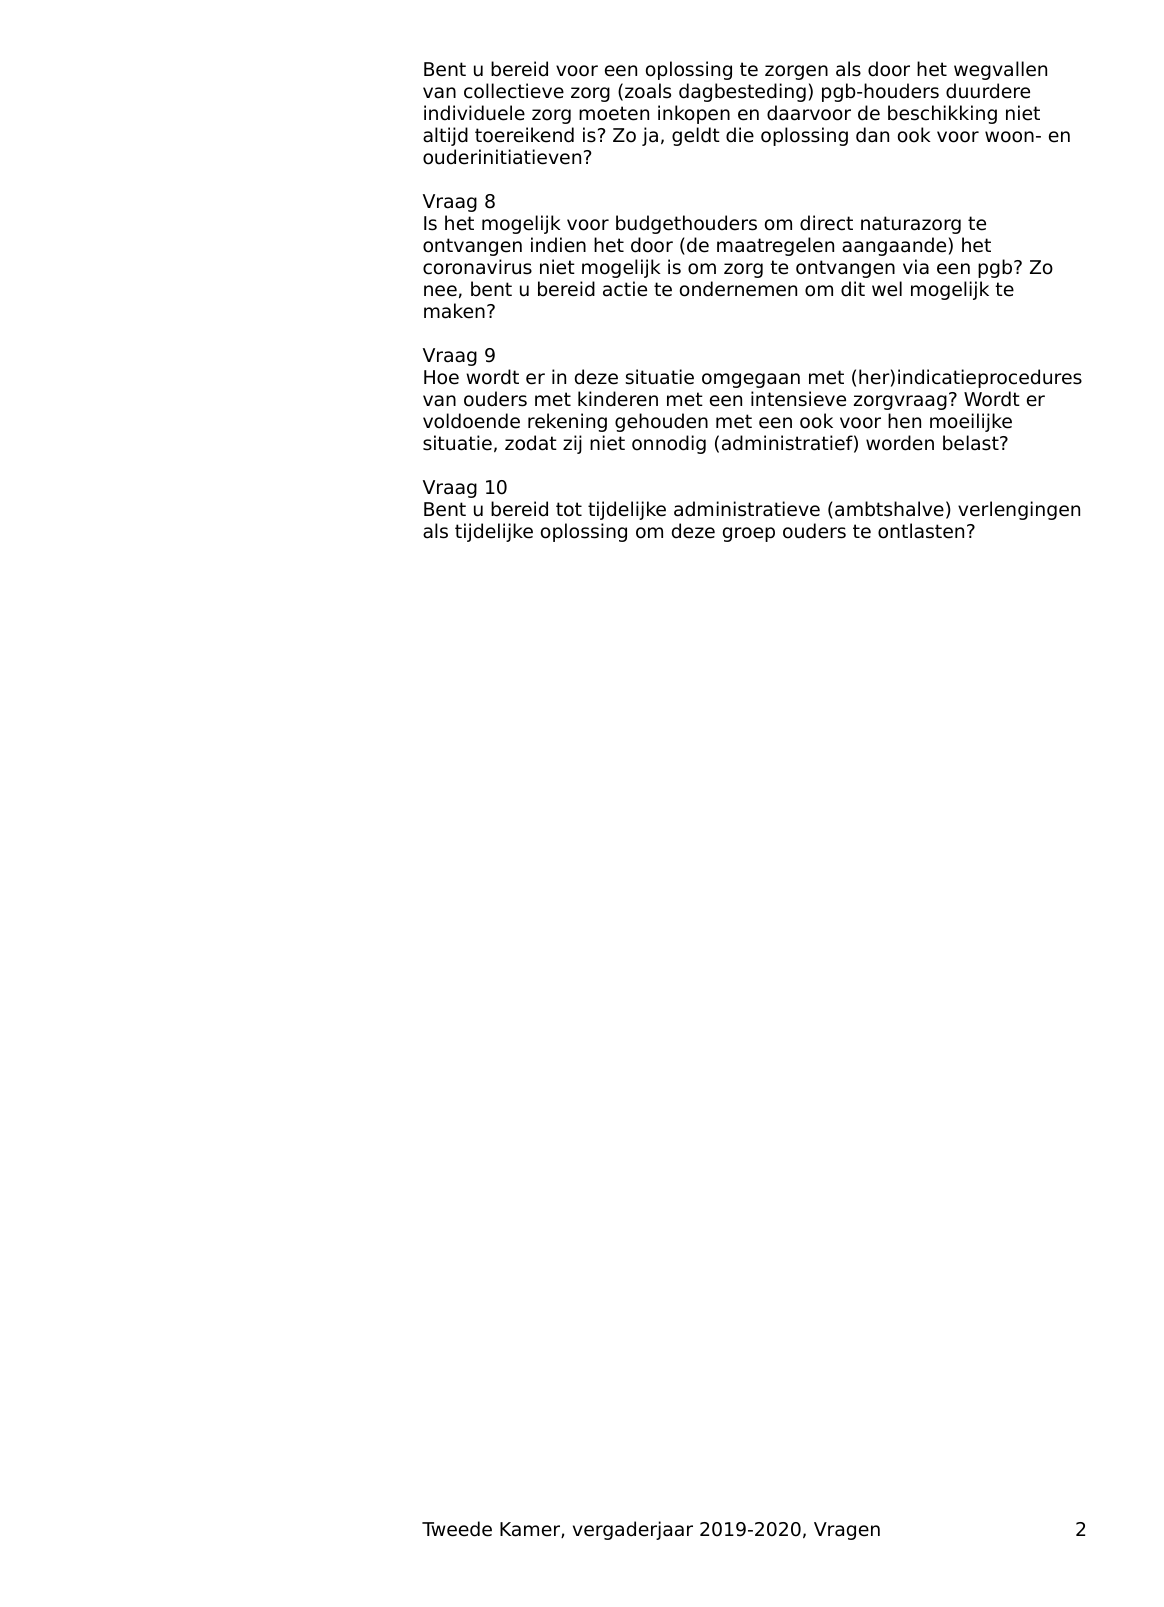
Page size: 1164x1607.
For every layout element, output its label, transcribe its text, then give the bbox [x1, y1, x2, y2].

text Hoe wordt er in deze situatie omgegaan met (her)indicatieprocedures van ouders met kinderen met een intensieve zorgvraag? Wordt er voldoende rekening gehouden met een ook voor hen moeilijke situatie, zodat zij niet onnodig (administratief) worden belast? [422, 367, 1087, 455]
text Bent u bereid tot tijdelijke administratieve (ambtshalve) verlengingen als tijdelijke oplossing om deze groep ouders te ontlasten? [422, 499, 1087, 543]
text Vraag 8 [422, 191, 1087, 213]
text Is het mogelijk voor budgethouders om direct naturazorg te ontvangen indien het door (de maatregelen aangaande) het coronavirus niet mogelijk is om zorg te ontvangen via een pgb? Zo nee, bent u bereid actie te ondernemen om dit wel mogelijk te maken? [422, 213, 1087, 323]
text Vraag 10 [422, 477, 1087, 499]
text Vraag 9 [422, 345, 1087, 367]
text Bent u bereid voor een oplossing te zorgen als door het wegvallen van collectieve zorg (zoals dagbesteding) pgb-houders duurdere individuele zorg moeten inkopen en daarvoor de beschikking niet altijd toereikend is? Zo ja, geldt die oplossing dan ook voor woon- en ouderinitiatieven? [422, 59, 1087, 169]
